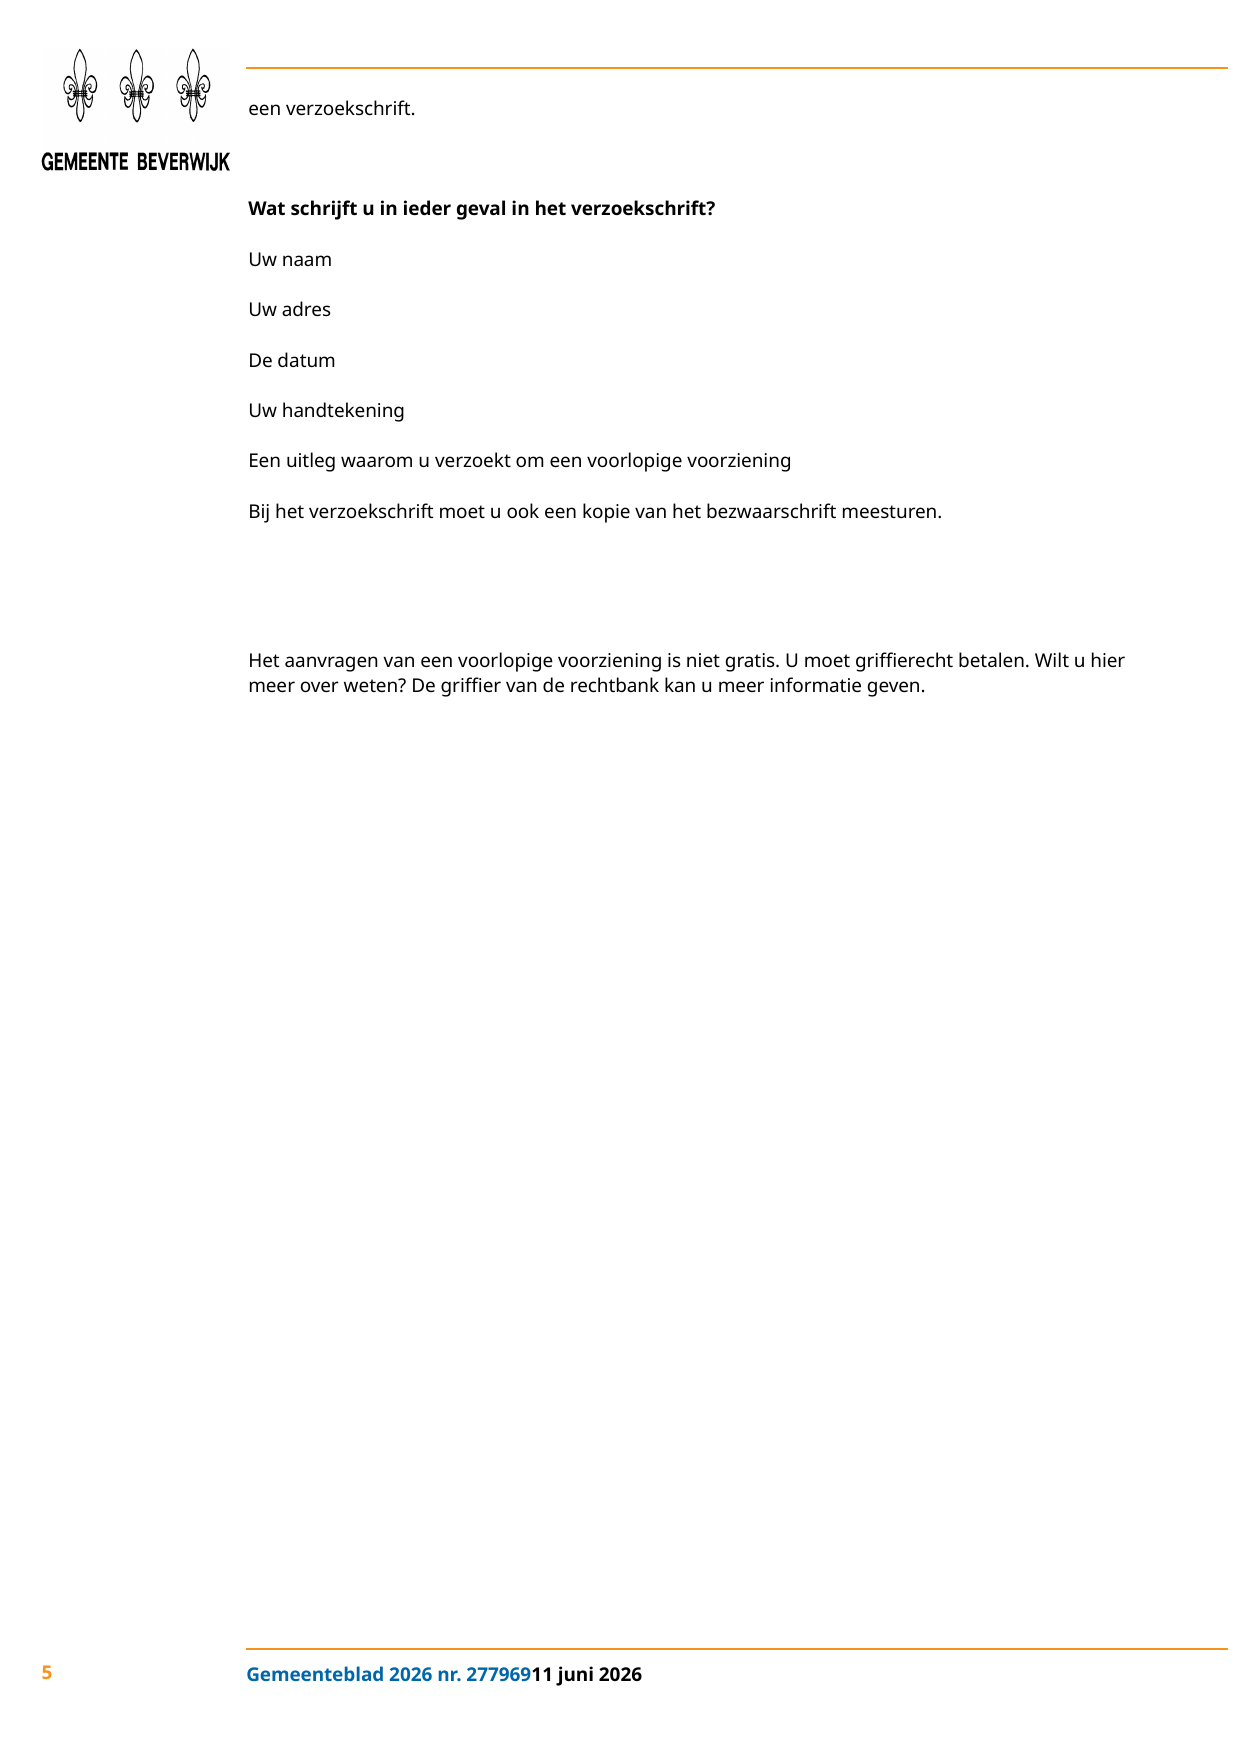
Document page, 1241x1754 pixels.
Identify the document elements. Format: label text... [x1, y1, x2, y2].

text Uw naam [248, 246, 1152, 272]
picture [41, 47, 231, 172]
text Uw handtekening [248, 397, 1152, 423]
text Bij het verzoekschrift moet u ook een kopie van het bezwaarschrift meesturen. [248, 498, 1152, 524]
text Het aanvragen van een voorlopige voorziening is niet gratis. U moet griffierecht betalen. Wilt u hier meer over weten? De griffier van de rechtbank kan u meer informatie geven. [248, 647, 1152, 698]
text een verzoekschrift. [248, 95, 1152, 121]
text Een uitleg waarom u verzoekt om een voorlopige voorziening [248, 448, 1152, 473]
text De datum [248, 347, 1152, 373]
text Wat schrijft u in ieder geval in het verzoekschrift? [248, 196, 1152, 221]
text Uw adres [248, 296, 1152, 322]
